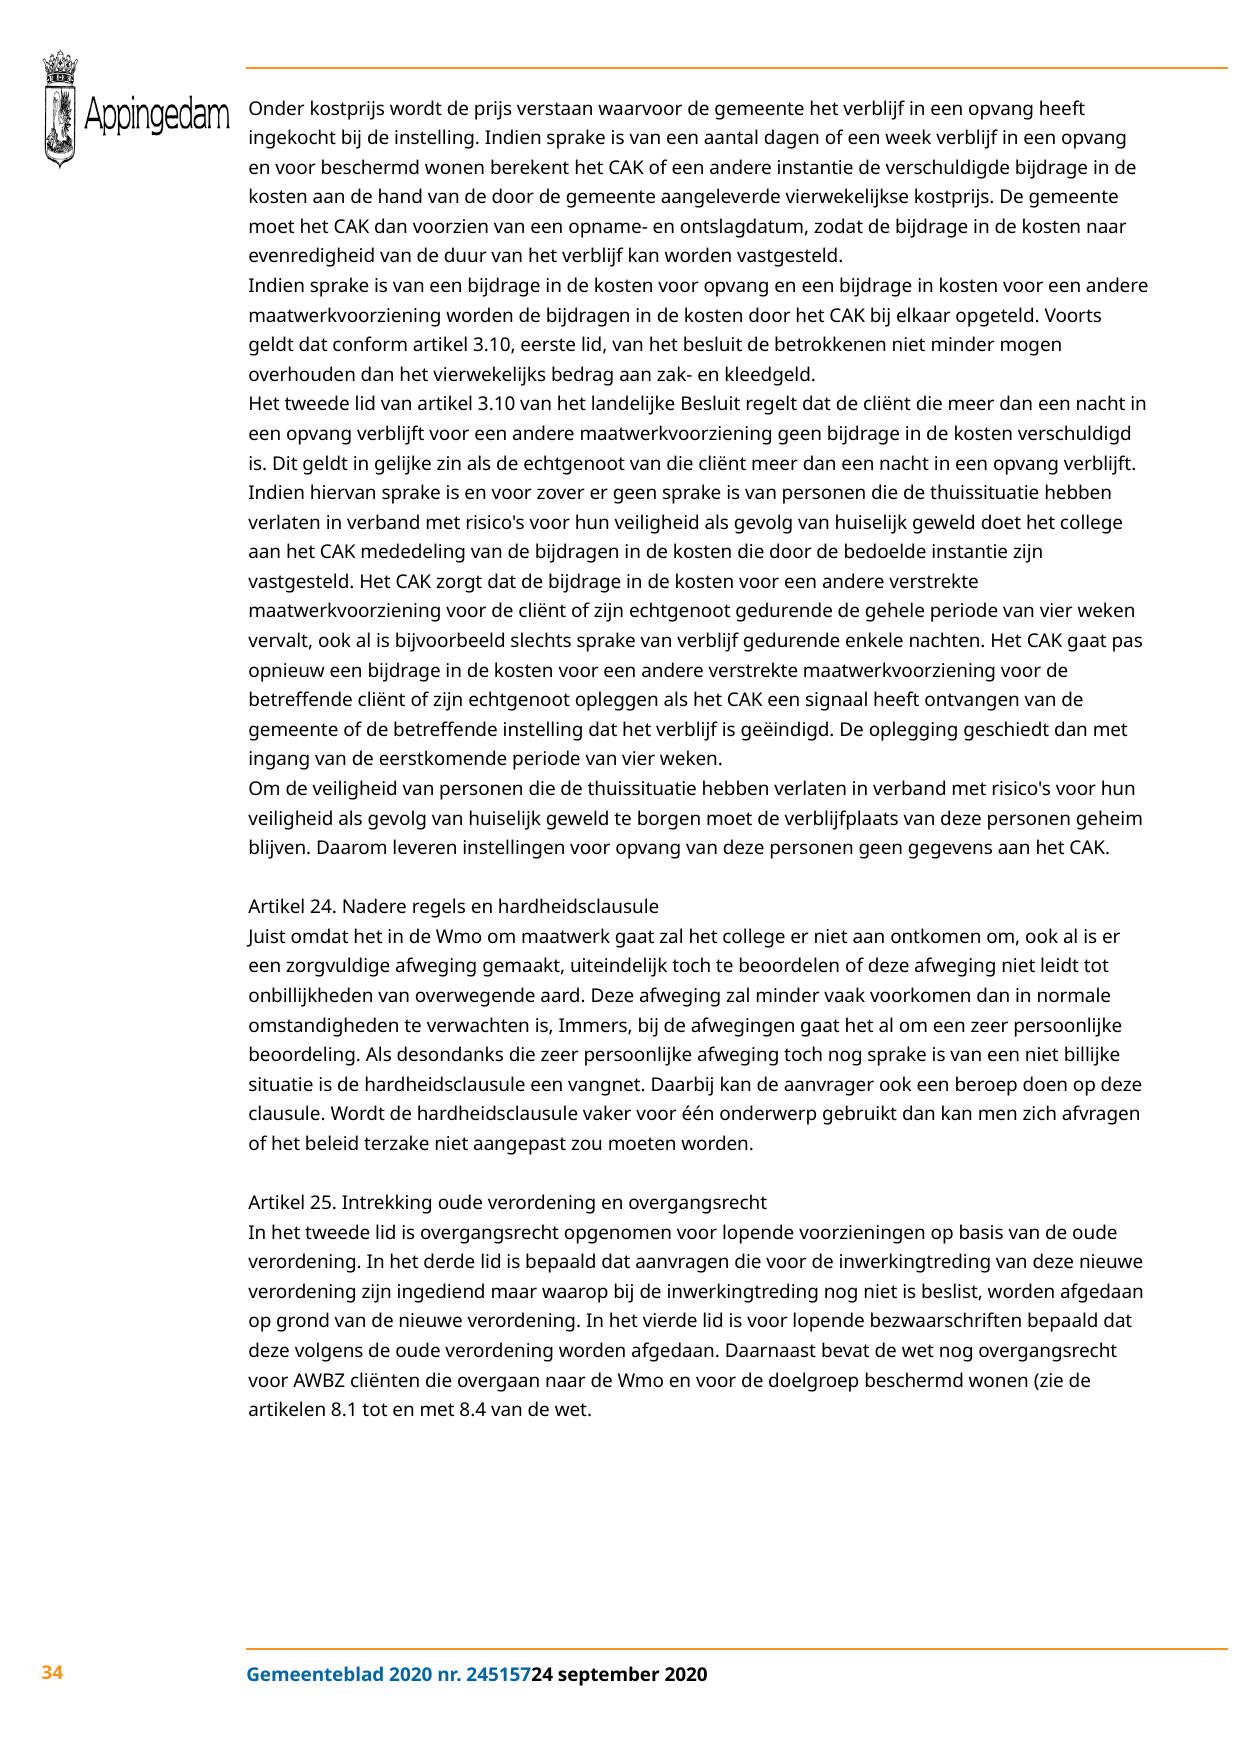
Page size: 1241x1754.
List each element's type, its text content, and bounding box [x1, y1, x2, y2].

text Juist omdat het in de Wmo om maatwerk gaat zal het college er niet aan ontkomen om, ook al is er een zorgvuldige afweging gemaakt, uiteindelijk toch te beoordelen of deze afweging niet leidt tot onbillijkheden van overwegende aard. Deze afweging zal minder vaak voorkomen dan in normale omstandigheden te verwachten is, Immers, bij de afwegingen gaat het al om een zeer persoonlijke beoordeling. Als desondanks die zeer persoonlijke afweging toch nog sprake is van een niet billijke situatie is de hardheidsclausule een vangnet. Daarbij kan de aanvrager ook een beroep doen op deze clausule. Wordt de hardheidsclausule vaker voor één onderwerp gebruikt dan kan men zich afvragen of het beleid terzake niet aangepast zou moeten worden. [248, 923, 1152, 1156]
text In het tweede lid is overgangsrecht opgenomen voor lopende voorzieningen op basis van de oude verordening. In het derde lid is bepaald dat aanvragen die voor de inwerkingtreding van deze nieuwe verordening zijn ingediend maar waarop bij de inwerkingtreding nog niet is beslist, worden afgedaan op grond van de nieuwe verordening. In het vierde lid is voor lopende bezwaarschriften bepaald dat deze volgens de oude verordening worden afgedaan. Daarnaast bevat de wet nog overgangsrecht voor AWBZ cliënten die overgaan naar de Wmo en voor de doelgroep beschermd wonen (zie de artikelen 8.1 tot en met 8.4 van de wet. [248, 1219, 1152, 1422]
text Indien sprake is van een bijdrage in de kosten voor opvang en een bijdrage in kosten voor een andere maatwerkvoorziening worden de bijdragen in de kosten door het CAK bij elkaar opgeteld. Voorts geldt dat conform artikel 3.10, eerste lid, van het besluit de betrokkenen niet minder mogen overhouden dan het vierwekelijks bedrag aan zak- en kleedgeld. [248, 272, 1152, 387]
text Onder kostprijs wordt de prijs verstaan waarvoor de gemeente het verblijf in een opvang heeft ingekocht bij de instelling. Indien sprake is van een aantal dagen of een week verblijf in een opvang en voor beschermd wonen berekent het CAK of een andere instantie de verschuldigde bijdrage in de kosten aan de hand van de door de gemeente aangeleverde vierwekelijkse kostprijs. De gemeente moet het CAK dan voorzien van een opname- en ontslagdatum, zodat de bijdrage in de kosten naar evenredigheid van de duur van het verblijf kan worden vastgesteld. [248, 95, 1152, 268]
text Artikel 25. Intrekking oude verordening en overgangsrecht [248, 1189, 1152, 1215]
text Het tweede lid van artikel 3.10 van het landelijke Besluit regelt dat de cliënt die meer dan een nacht in een opvang verblijft voor een andere maatwerkvoorziening geen bijdrage in de kosten verschuldigd is. Dit geldt in gelijke zin als de echtgenoot van die cliënt meer dan een nacht in een opvang verblijft. Indien hiervan sprake is en voor zover er geen sprake is van personen die de thuissituatie hebben verlaten in verband met risico's voor hun veiligheid als gevolg van huiselijk geweld doet het college aan het CAK mededeling van de bijdragen in de kosten die door de bedoelde instantie zijn vastgesteld. Het CAK zorgt dat de bijdrage in de kosten voor een andere verstrekte maatwerkvoorziening voor de cliënt of zijn echtgenoot gedurende de gehele periode van vier weken vervalt, ook al is bijvoorbeeld slechts sprake van verblijf gedurende enkele nachten. Het CAK gaat pas opnieuw een bijdrage in de kosten voor een andere verstrekte maatwerkvoorziening voor de betreffende cliënt of zijn echtgenoot opleggen als het CAK een signaal heeft ontvangen van de gemeente of de betreffende instelling dat het verblijf is geëindigd. De oplegging geschiedt dan met ingang van de eerstkomende periode van vier weken. [248, 391, 1152, 771]
picture [41, 47, 231, 172]
text Artikel 24. Nadere regels en hardheidsclausule [248, 893, 1152, 919]
text Om de veiligheid van personen die de thuissituatie hebben verlaten in verband met risico's voor hun veiligheid als gevolg van huiselijk geweld te borgen moet de verblijfplaats van deze personen geheim blijven. Daarom leveren instellingen voor opvang van deze personen geen gegevens aan het CAK. [248, 775, 1152, 860]
